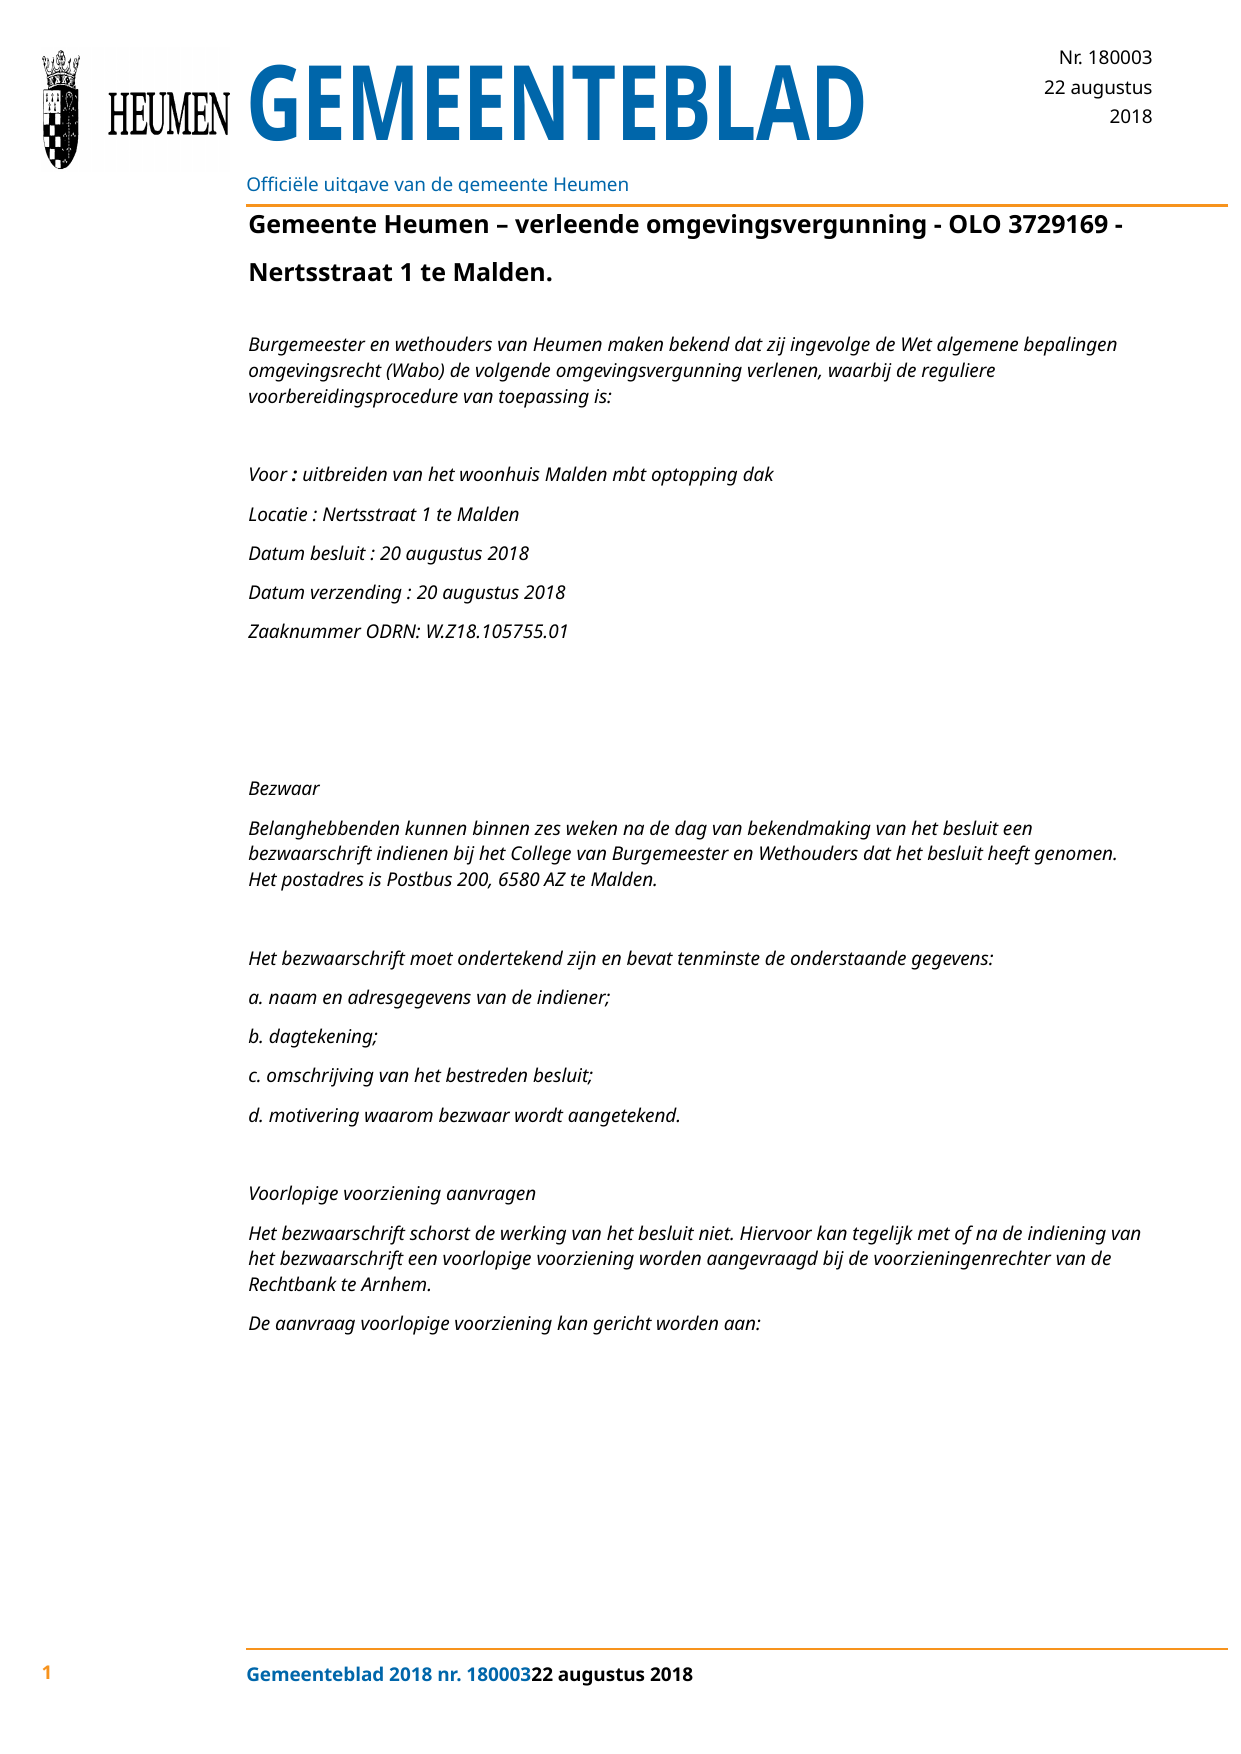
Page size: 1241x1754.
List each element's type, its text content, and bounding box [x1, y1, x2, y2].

text Voorlopige voorziening aanvragen [248, 1181, 1152, 1206]
text Zaaknummer ODRN: W.Z18.105755.01 [248, 618, 1152, 644]
text Datum verzending : 20 augustus 2018 [248, 579, 1152, 605]
text Gemeente Heumen – verleende omgevingsvergunning - OLO 3729169 - Nertsstraat 1 te Malden. [248, 207, 1152, 288]
text Datum besluit : 20 augustus 2018 [248, 540, 1152, 566]
text b. dagtekening; [248, 1023, 1152, 1049]
text De aanvraag voorlopige voorziening kan gericht worden aan: [248, 1311, 1152, 1336]
text Belanghebbenden kunnen binnen zes weken na de dag van bekendmaking van het besluit een bezwaarschrift indienen bij het College van Burgemeester en Wethouders dat het besluit heeft genomen. Het postadres is Postbus 200, 6580 AZ te Malden. [248, 815, 1152, 892]
text c. omschrijving van het bestreden besluit; [248, 1063, 1152, 1088]
text Het bezwaarschrift schorst de werking van het besluit niet. Hiervoor kan tegelijk met of na de indiening van het bezwaarschrift een voorlopige voorziening worden aangevraagd bij de voorzieningenrechter van de Rechtbank te Arnhem. [248, 1220, 1152, 1297]
text a. naam en adresgegevens van de indiener; [248, 984, 1152, 1010]
text Locatie : Nertsstraat 1 te Malden [248, 501, 1152, 526]
text Burgemeester en wethouders van Heumen maken bekend dat zij ingevolge de Wet algemene bepalingen omgevingsrecht (Wabo) de volgende omgevingsvergunning verlenen, waarbij de reguliere voorbereidingsprocedure van toepassing is: [248, 331, 1152, 409]
text Voor : uitbreiden van het woonhuis Malden mbt optopping dak [248, 461, 1152, 487]
picture [41, 47, 231, 172]
text Bezwaar [248, 776, 1152, 801]
text Het bezwaarschrift moet ondertekend zijn en bevat tenminste de onderstaande gegevens: [248, 945, 1152, 971]
text d. motivering waarom bezwaar wordt aangetekend. [248, 1102, 1152, 1128]
